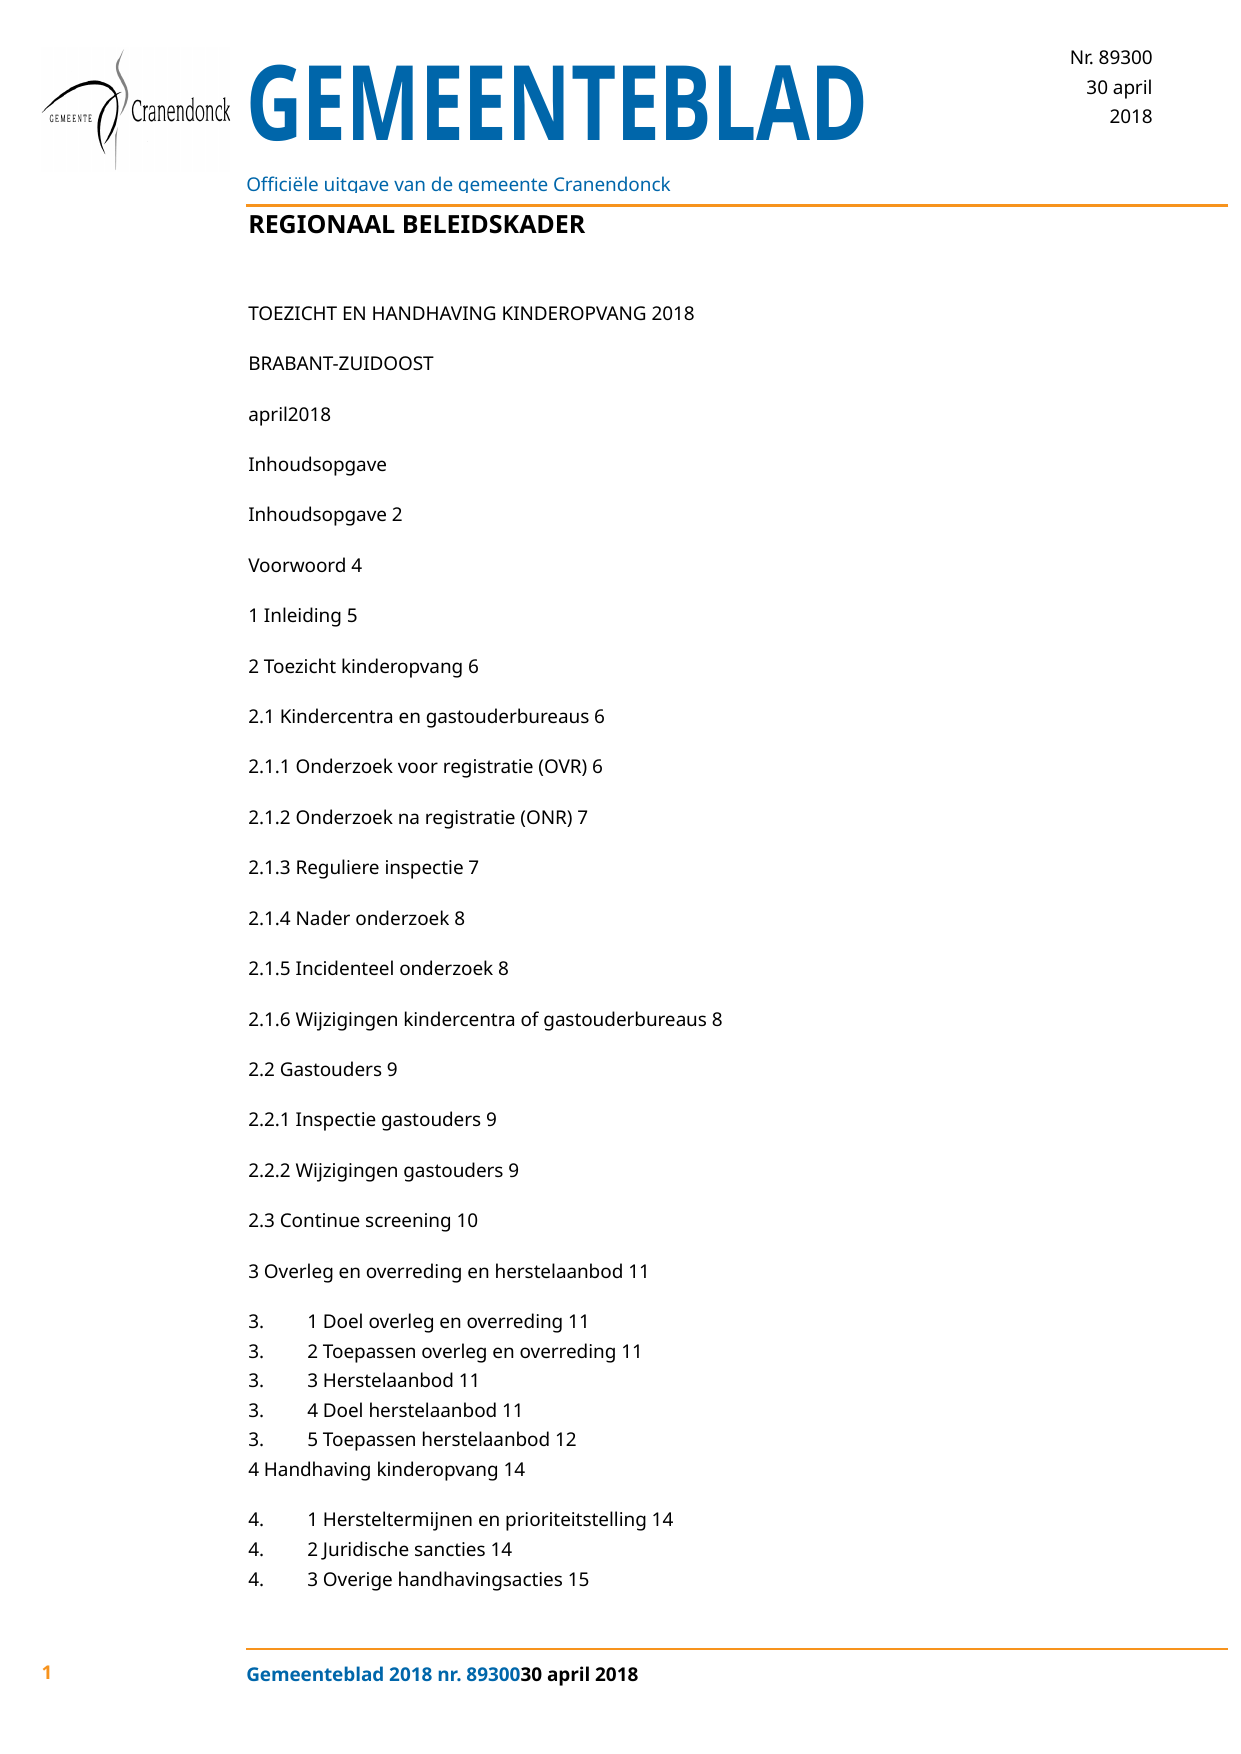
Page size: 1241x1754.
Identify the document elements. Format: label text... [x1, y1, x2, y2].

text Voorwoord 4 [248, 552, 1152, 578]
list 2 Toepassen overleg en overreding 11 [248, 1338, 1152, 1363]
text REGIONAAL BELEIDSKADER [248, 207, 1152, 241]
list 5 Toepassen herstelaanbod 12 [248, 1427, 1152, 1452]
list 1 Hersteltermijnen en prioriteitstelling 14 [248, 1507, 1152, 1532]
text BRABANT-ZUIDOOST [248, 350, 1152, 376]
text Inhoudsopgave 2 [248, 502, 1152, 527]
text 2.1.3 Reguliere inspectie 7 [248, 854, 1152, 880]
text TOEZICHT EN HANDHAVING KINDEROPVANG 2018 [248, 300, 1152, 326]
list 1 Doel overleg en overreding 11 [248, 1308, 1152, 1334]
text 2 Toezicht kinderopvang 6 [248, 653, 1152, 678]
text 4 Handhaving kinderopvang 14 [248, 1456, 1152, 1482]
picture [41, 47, 231, 172]
text 2.1 Kindercentra en gastouderbureaus 6 [248, 703, 1152, 729]
text 2.2.2 Wijzigingen gastouders 9 [248, 1157, 1152, 1183]
text 2.1.6 Wijzigingen kindercentra of gastouderbureaus 8 [248, 1006, 1152, 1031]
text 2.2.1 Inspectie gastouders 9 [248, 1107, 1152, 1132]
text 2.1.4 Nader onderzoek 8 [248, 905, 1152, 931]
text 2.3 Continue screening 10 [248, 1207, 1152, 1233]
list 3 Herstelaanbod 11 [248, 1367, 1152, 1393]
list 3 Overige handhavingsacties 15 [248, 1566, 1152, 1591]
text april2018 [248, 401, 1152, 426]
text Inhoudsopgave [248, 451, 1152, 477]
list 4 Doel herstelaanbod 11 [248, 1397, 1152, 1423]
text 1 Inleiding 5 [248, 602, 1152, 628]
text 2.1.1 Onderzoek voor registratie (OVR) 6 [248, 754, 1152, 779]
list 2 Juridische sancties 14 [248, 1536, 1152, 1562]
text 3 Overleg en overreding en herstelaanbod 11 [248, 1258, 1152, 1283]
text 2.2 Gastouders 9 [248, 1056, 1152, 1082]
text 2.1.5 Incidenteel onderzoek 8 [248, 955, 1152, 981]
text 2.1.2 Onderzoek na registratie (ONR) 7 [248, 804, 1152, 830]
